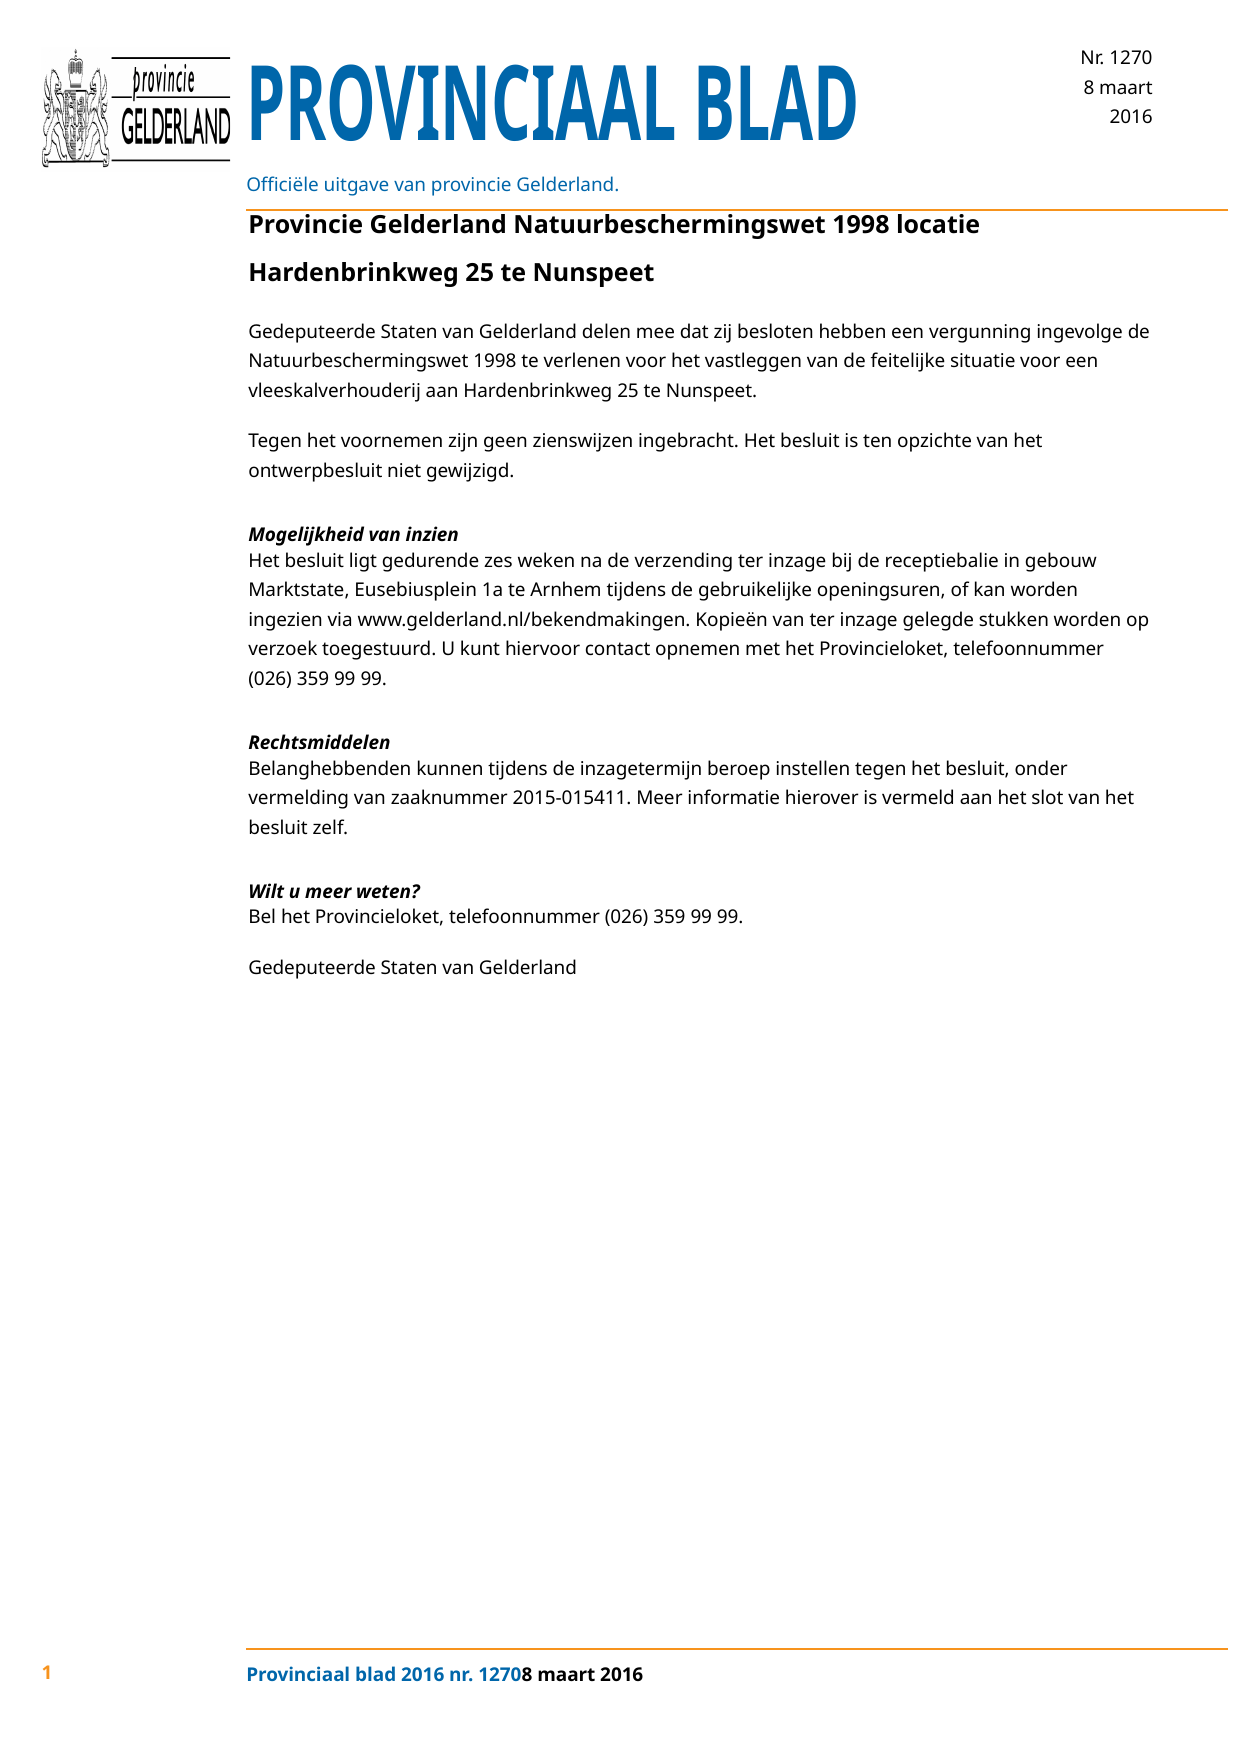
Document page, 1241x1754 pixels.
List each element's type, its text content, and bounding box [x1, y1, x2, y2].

picture [41, 47, 231, 172]
text Rechtsmiddelen [248, 729, 1152, 755]
text Gedeputeerde Staten van Gelderland delen mee dat zij besloten hebben een vergunning ingevolge de Natuurbeschermingswet 1998 te verlenen voor het vastleggen van de feitelijke situatie voor een vleeskalverhouderij aan Hardenbrinkweg 25 te Nunspeet. [248, 318, 1152, 403]
text Provincie Gelderland Natuurbeschermingswet 1998 locatie Hardenbrinkweg 25 te Nunspeet [248, 211, 1152, 288]
text Gedeputeerde Staten van Gelderland [248, 954, 1152, 980]
text Mogelijkheid van inzien [248, 521, 1152, 547]
text Wilt u meer weten? [248, 878, 1152, 904]
text Tegen het voornemen zijn geen zienswijzen ingebracht. Het besluit is ten opzichte van het ontwerpbesluit niet gewijzigd. [248, 427, 1152, 483]
text Het besluit ligt gedurende zes weken na de verzending ter inzage bij de receptiebalie in gebouw Marktstate, Eusebiusplein 1a te Arnhem tijdens de gebruikelijke openingsuren, of kan worden ingezien via www.gelderland.nl/bekendmakingen. Kopieën van ter inzage gelegde stukken worden op verzoek toegestuurd. U kunt hiervoor contact opnemen met het Provincieloket, telefoonnummer (026) 359 99 99. [248, 547, 1152, 691]
text Belanghebbenden kunnen tijdens de inzagetermijn beroep instellen tegen het besluit, onder vermelding van zaaknummer 2015-015411. Meer informatie hierover is vermeld aan het slot van het besluit zelf. [248, 755, 1152, 840]
text Bel het Provincieloket, telefoonnummer (026) 359 99 99. [248, 904, 1152, 929]
